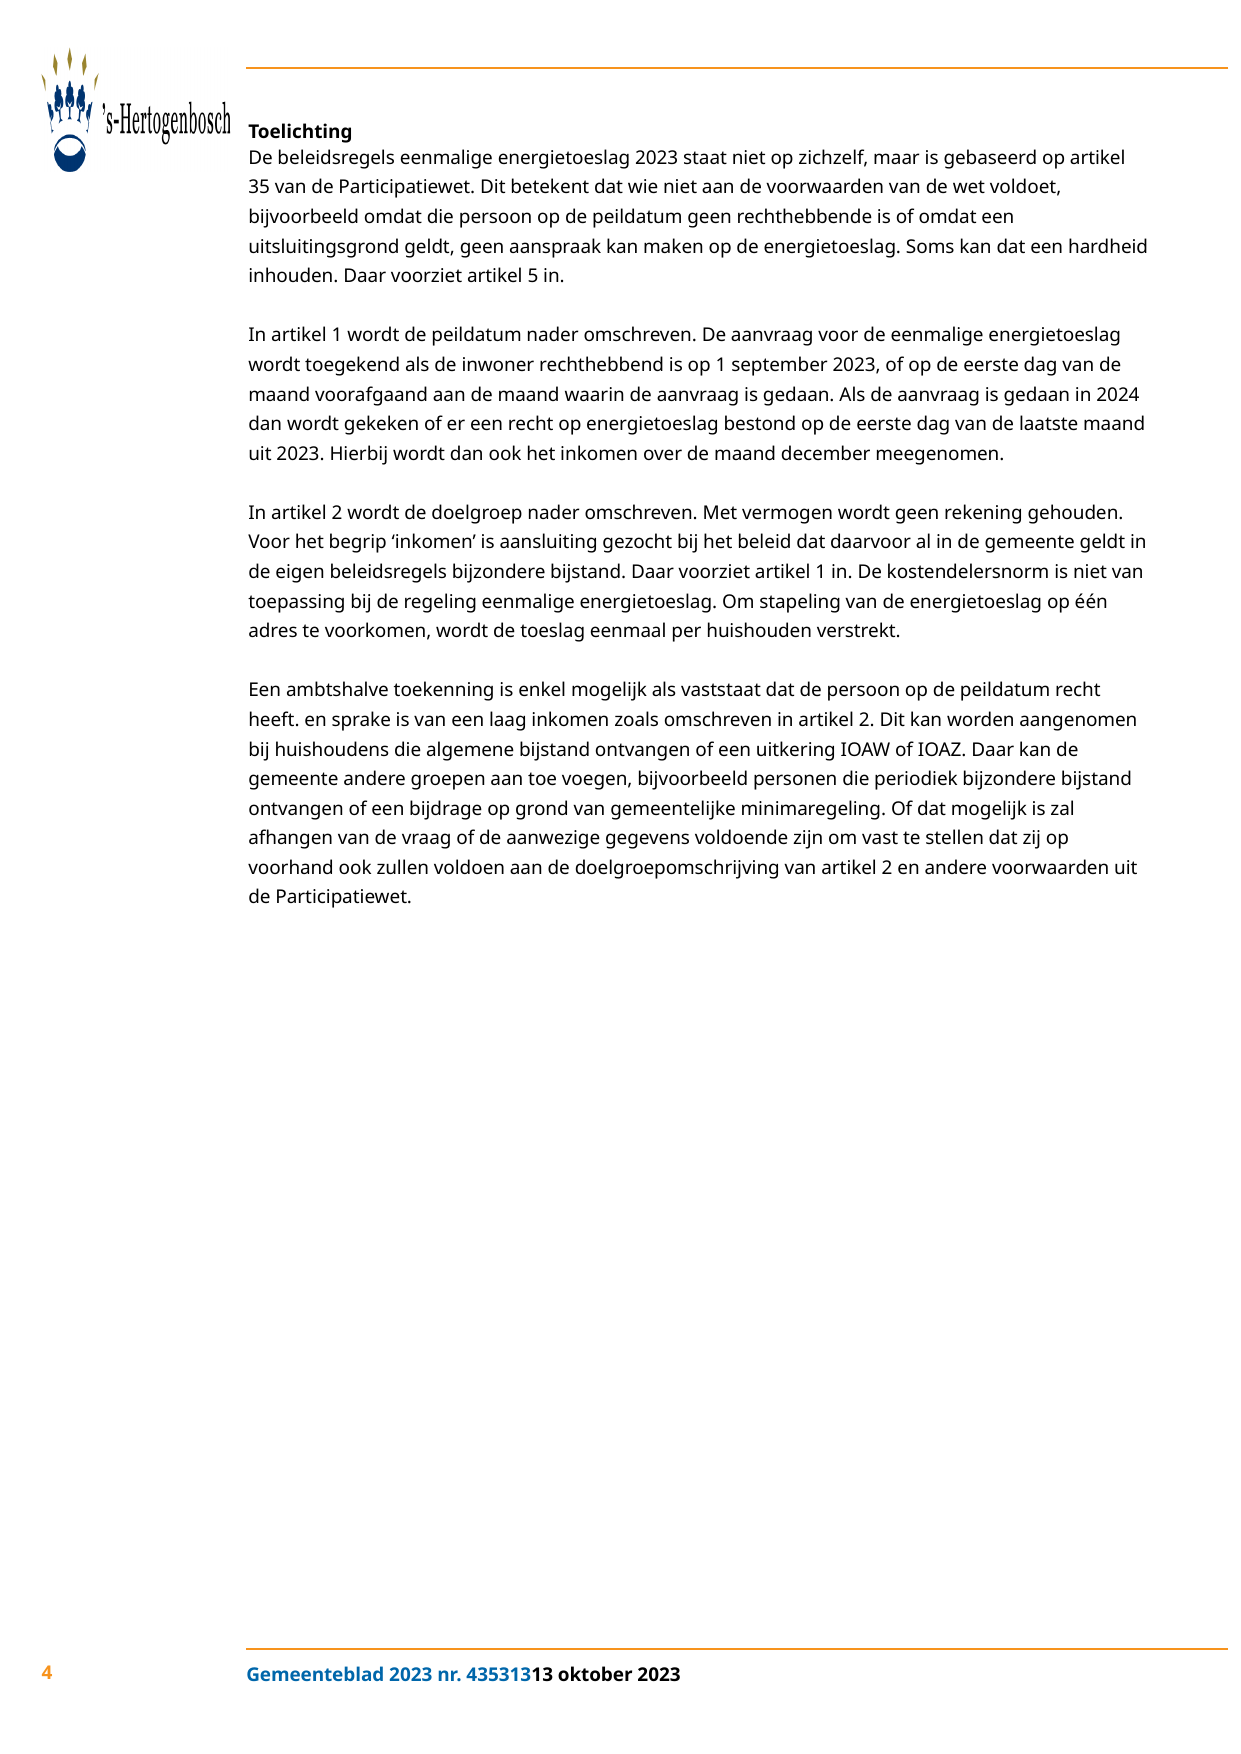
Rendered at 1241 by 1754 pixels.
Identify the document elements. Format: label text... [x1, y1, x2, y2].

picture [41, 47, 231, 172]
text In artikel 2 wordt de doelgroep nader omschreven. Met vermogen wordt geen rekening gehouden. Voor het begrip ‘inkomen’ is aansluiting gezocht bij het beleid dat daarvoor al in de gemeente geldt in de eigen beleidsregels bijzondere bijstand. Daar voorziet artikel 1 in. De kostendelersnorm is niet van toepassing bij de regeling eenmalige energietoeslag. Om stapeling van de energietoeslag op één adres te voorkomen, wordt de toeslag eenmaal per huishouden verstrekt. [248, 499, 1152, 643]
text Een ambtshalve toekenning is enkel mogelijk als vaststaat dat de persoon op de peildatum recht heeft. en sprake is van een laag inkomen zoals omschreven in artikel 2. Dit kan worden aangenomen bij huishoudens die algemene bijstand ontvangen of een uitkering IOAW of IOAZ. Daar kan de gemeente andere groepen aan toe voegen, bijvoorbeeld personen die periodiek bijzondere bijstand ontvangen of een bijdrage op grond van gemeentelijke minimaregeling. Of dat mogelijk is zal afhangen van de vraag of de aanwezige gegevens voldoende zijn om vast te stellen dat zij op voorhand ook zullen voldoen aan de doelgroepomschrijving van artikel 2 en andere voorwaarden uit de Participatiewet. [248, 677, 1152, 909]
text De beleidsregels eenmalige energietoeslag 2023 staat niet op zichzelf, maar is gebaseerd op artikel 35 van de Participatiewet. Dit betekent dat wie niet aan de voorwaarden van de wet voldoet, bijvoorbeeld omdat die persoon op de peildatum geen rechthebbende is of omdat een uitsluitingsgrond geldt, geen aanspraak kan maken op de energietoeslag. Soms kan dat een hardheid inhouden. Daar voorziet artikel 5 in. [248, 144, 1152, 288]
text In artikel 1 wordt de peildatum nader omschreven. De aanvraag voor de eenmalige energietoeslag wordt toegekend als de inwoner rechthebbend is op 1 september 2023, of op de eerste dag van de maand voorafgaand aan de maand waarin de aanvraag is gedaan. Als de aanvraag is gedaan in 2024 dan wordt gekeken of er een recht op energietoeslag bestond op de eerste dag van de laatste maand uit 2023. Hierbij wordt dan ook het inkomen over de maand december meegenomen. [248, 322, 1152, 466]
text Toelichting [248, 116, 1152, 144]
